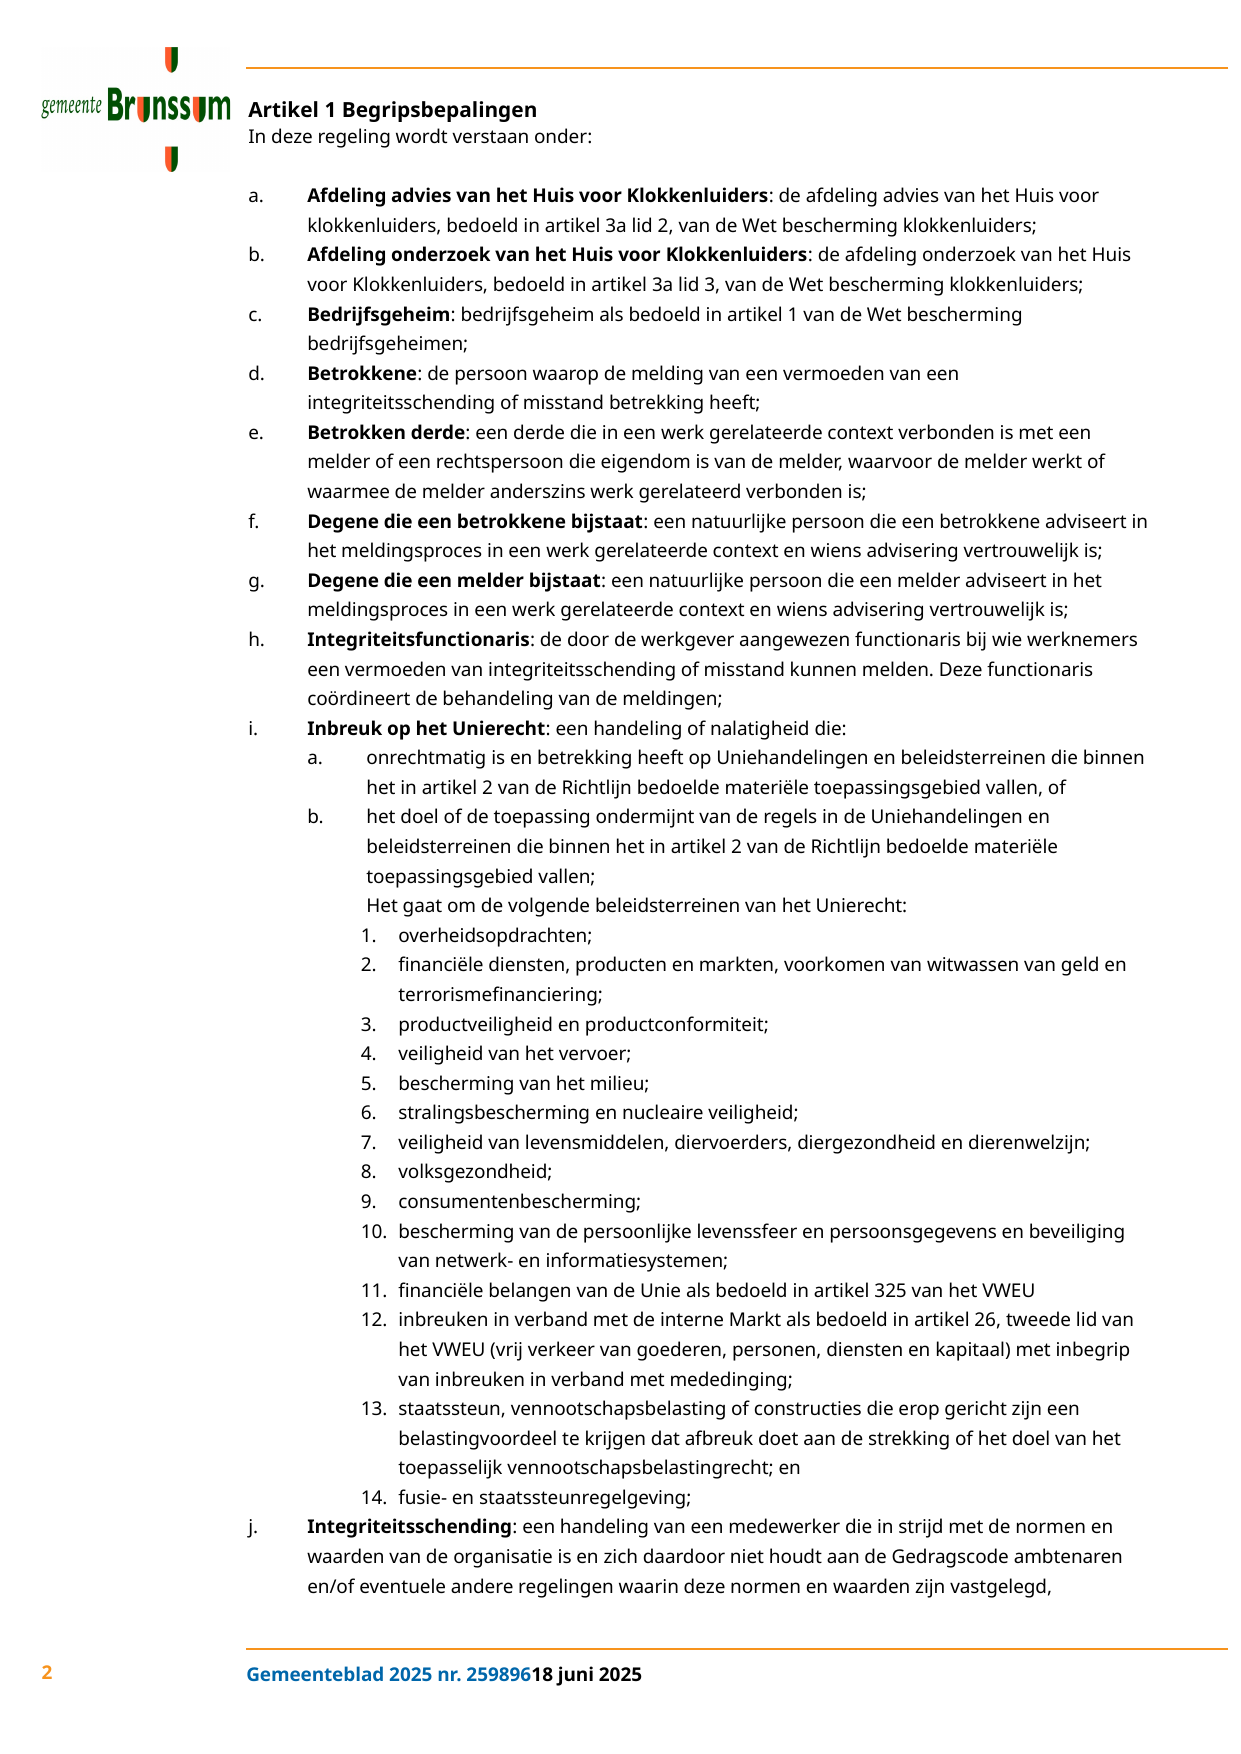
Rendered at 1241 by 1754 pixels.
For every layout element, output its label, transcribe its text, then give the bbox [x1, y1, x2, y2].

list financiële diensten, producten en markten, voorkomen van witwassen van geld en terrorismefinanciering; [361, 952, 1152, 1007]
list stralingsbescherming en nucleaire veiligheid; [361, 1099, 1152, 1125]
text In deze regeling wordt verstaan onder: [248, 123, 1152, 149]
list Degene die een betrokkene bijstaat: een natuurlijke persoon die een betrokkene adviseert in het meldingsproces in een werk gerelateerde context en wiens advisering vertrouwelijk is; [248, 508, 1152, 563]
text Artikel 1 Begripsbepalingen [248, 95, 1152, 123]
list Het gaat om de volgende beleidsterreinen van het Unierecht: [307, 892, 1152, 918]
list Afdeling onderzoek van het Huis voor Klokkenluiders: de afdeling onderzoek van het Huis voor Klokkenluiders, bedoeld in artikel 3a lid 3, van de Wet bescherming klokkenluiders; [248, 242, 1152, 297]
list fusie- en staatssteunregelgeving; [361, 1484, 1152, 1510]
list consumentenbescherming; [361, 1188, 1152, 1214]
list het doel of de toepassing ondermijnt van de regels in de Uniehandelingen en beleidsterreinen die binnen het in artikel 2 van de Richtlijn bedoelde materiële toepassingsgebied vallen; [307, 804, 1152, 888]
list Betrokken derde: een derde die in een werk gerelateerde context verbonden is met een melder of een rechtspersoon die eigendom is van de melder, waarvoor de melder werkt of waarmee de melder anderszins werk gerelateerd verbonden is; [248, 419, 1152, 504]
list volksgezondheid; [361, 1159, 1152, 1184]
list Bedrijfsgeheim: bedrijfsgeheim als bedoeld in artikel 1 van de Wet bescherming bedrijfsgeheimen; [248, 301, 1152, 356]
picture [41, 47, 231, 172]
list financiële belangen van de Unie als bedoeld in artikel 325 van het VWEU [361, 1277, 1152, 1303]
list onrechtmatig is en betrekking heeft op Uniehandelingen en beleidsterreinen die binnen het in artikel 2 van de Richtlijn bedoelde materiële toepassingsgebied vallen, of [307, 744, 1152, 800]
list veiligheid van levensmiddelen, diervoerders, diergezondheid en dierenwelzijn; [361, 1129, 1152, 1155]
list bescherming van de persoonlijke levenssfeer en persoonsgegevens en beveiliging van netwerk- en informatiesystemen; [361, 1218, 1152, 1273]
list Betrokkene: de persoon waarop de melding van een vermoeden van een integriteitsschending of misstand betrekking heeft; [248, 360, 1152, 415]
list Inbreuk op het Unierecht: een handeling of nalatigheid die: [248, 715, 1152, 741]
list bescherming van het milieu; [361, 1070, 1152, 1096]
list productveiligheid en productconformiteit; [361, 1011, 1152, 1036]
list Integriteitsfunctionaris: de door de werkgever aangewezen functionaris bij wie werknemers een vermoeden van integriteitsschending of misstand kunnen melden. Deze functionaris coördineert de behandeling van de meldingen; [248, 626, 1152, 711]
list veiligheid van het vervoer; [361, 1040, 1152, 1066]
list Integriteitsschending: een handeling van een medewerker die in strijd met de normen en waarden van de organisatie is en zich daardoor niet houdt aan de Gedragscode ambtenaren en/of eventuele andere regelingen waarin deze normen en waarden zijn vastgelegd, [248, 1514, 1152, 1598]
list Afdeling advies van het Huis voor Klokkenluiders: de afdeling advies van het Huis voor klokkenluiders, bedoeld in artikel 3a lid 2, van de Wet bescherming klokkenluiders; [248, 182, 1152, 238]
list Degene die een melder bijstaat: een natuurlijke persoon die een melder adviseert in het meldingsproces in een werk gerelateerde context en wiens advisering vertrouwelijk is; [248, 567, 1152, 622]
list staatssteun, vennootschapsbelasting of constructies die erop gericht zijn een belastingvoordeel te krijgen dat afbreuk doet aan de strekking of het doel van het toepasselijk vennootschapsbelastingrecht; en [361, 1395, 1152, 1480]
list inbreuken in verband met de interne Markt als bedoeld in artikel 26, tweede lid van het VWEU (vrij verkeer van goederen, personen, diensten en kapitaal) met inbegrip van inbreuken in verband met mededinging; [361, 1307, 1152, 1391]
list overheidsopdrachten; [361, 922, 1152, 948]
